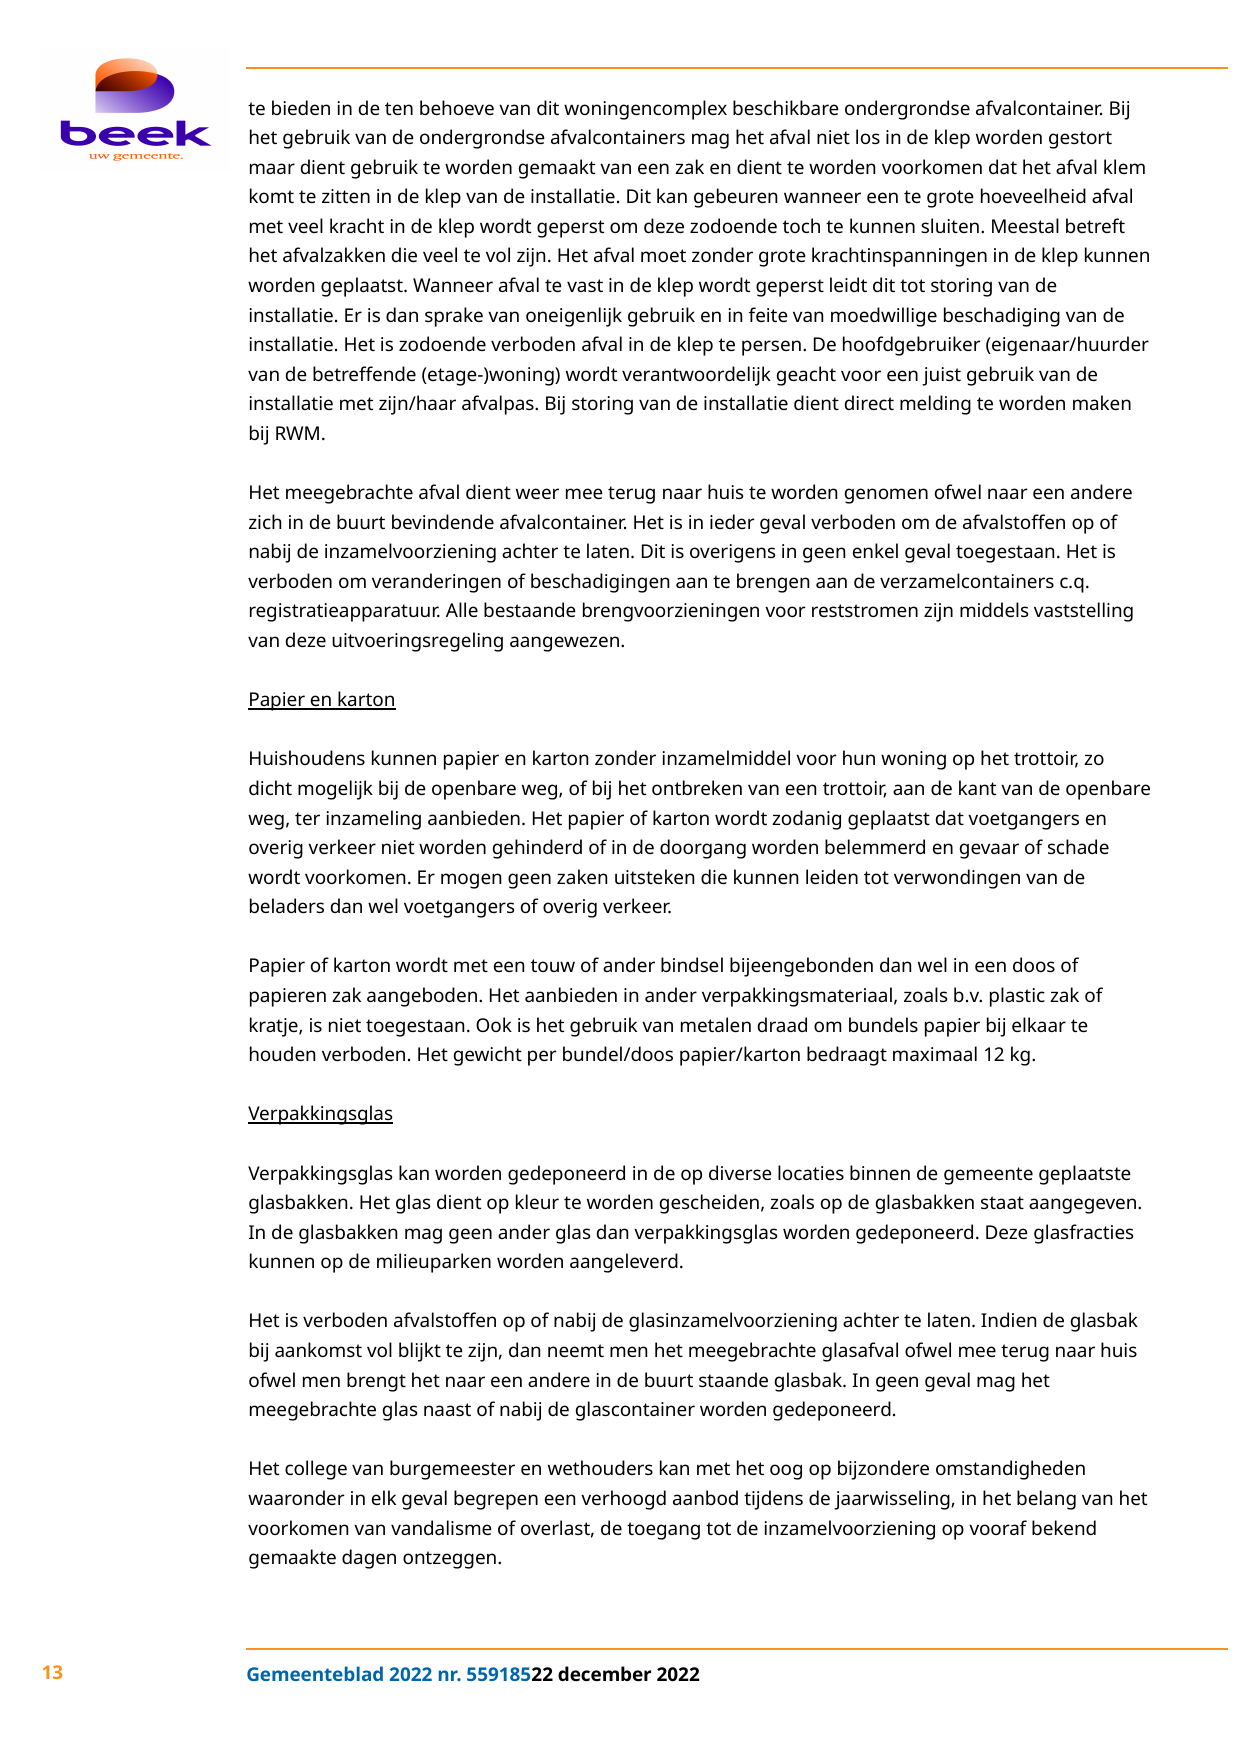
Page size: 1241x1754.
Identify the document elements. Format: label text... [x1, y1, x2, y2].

text Verpakkingsglas [248, 1101, 1152, 1126]
text Papier en karton [248, 686, 1152, 712]
text Het meegebrachte afval dient weer mee terug naar huis te worden genomen ofwel naar een andere zich in de buurt bevindende afvalcontainer. Het is in ieder geval verboden om de afvalstoffen op of nabij de inzamelvoorziening achter te laten. Dit is overigens in geen enkel geval toegestaan. Het is verboden om veranderingen of beschadigingen aan te brengen aan de verzamelcontainers c.q. registratieapparatuur. Alle bestaande brengvoorzieningen voor reststromen zijn middels vaststelling van deze uitvoeringsregeling aangewezen. [248, 479, 1152, 653]
text Verpakkingsglas kan worden gedeponeerd in de op diverse locaties binnen de gemeente geplaatste glasbakken. Het glas dient op kleur te worden gescheiden, zoals op de glasbakken staat aangegeven. In de glasbakken mag geen ander glas dan verpakkingsglas worden gedeponeerd. Deze glasfracties kunnen op de milieuparken worden aangeleverd. [248, 1160, 1152, 1274]
text Papier of karton wordt met een touw of ander bindsel bijeengebonden dan wel in een doos of papieren zak aangeboden. Het aanbieden in ander verpakkingsmateriaal, zoals b.v. plastic zak of kratje, is niet toegestaan. Ook is het gebruik van metalen draad om bundels papier bij elkaar te houden verboden. Het gewicht per bundel/doos papier/karton bedraagt maximaal 12 kg. [248, 953, 1152, 1067]
text Huishoudens kunnen papier en karton zonder inzamelmiddel voor hun woning op het trottoir, zo dicht mogelijk bij de openbare weg, of bij het ontbreken van een trottoir, aan de kant van de openbare weg, ter inzameling aanbieden. Het papier of karton wordt zodanig geplaatst dat voetgangers en overig verkeer niet worden gehinderd of in de doorgang worden belemmerd en gevaar of schade wordt voorkomen. Er mogen geen zaken uitsteken die kunnen leiden tot verwondingen van de beladers dan wel voetgangers of overig verkeer. [248, 746, 1152, 919]
text Het is verboden afvalstoffen op of nabij de glasinzamelvoorziening achter te laten. Indien de glasbak bij aankomst vol blijkt te zijn, dan neemt men het meegebrachte glasafval ofwel mee terug naar huis ofwel men brengt het naar een andere in de buurt staande glasbak. In geen geval mag het meegebrachte glas naast of nabij de glascontainer worden gedeponeerd. [248, 1308, 1152, 1422]
text Het college van burgemeester en wethouders kan met het oog op bijzondere omstandigheden waaronder in elk geval begrepen een verhoogd aanbod tijdens de jaarwisseling, in het belang van het voorkomen van vandalisme of overlast, de toegang tot de inzamelvoorziening op vooraf bekend gemaakte dagen ontzeggen. [248, 1456, 1152, 1570]
text te bieden in de ten behoeve van dit woningencomplex beschikbare ondergrondse afvalcontainer. Bij het gebruik van de ondergrondse afvalcontainers mag het afval niet los in de klep worden gestort maar dient gebruik te worden gemaakt van een zak en dient te worden voorkomen dat het afval klem komt te zitten in de klep van de installatie. Dit kan gebeuren wanneer een te grote hoeveelheid afval met veel kracht in de klep wordt geperst om deze zodoende toch te kunnen sluiten. Meestal betreft het afvalzakken die veel te vol zijn. Het afval moet zonder grote krachtinspanningen in de klep kunnen worden geplaatst. Wanneer afval te vast in de klep wordt geperst leidt dit tot storing van de installatie. Er is dan sprake van oneigenlijk gebruik en in feite van moedwillige beschadiging van de installatie. Het is zodoende verboden afval in de klep te persen. De hoofdgebruiker (eigenaar/huurder van de betreffende (etage-)woning) wordt verantwoordelijk geacht voor een juist gebruik van de installatie met zijn/haar afvalpas. Bij storing van de installatie dient direct melding te worden maken bij RWM. [248, 95, 1152, 446]
picture [41, 47, 231, 172]
